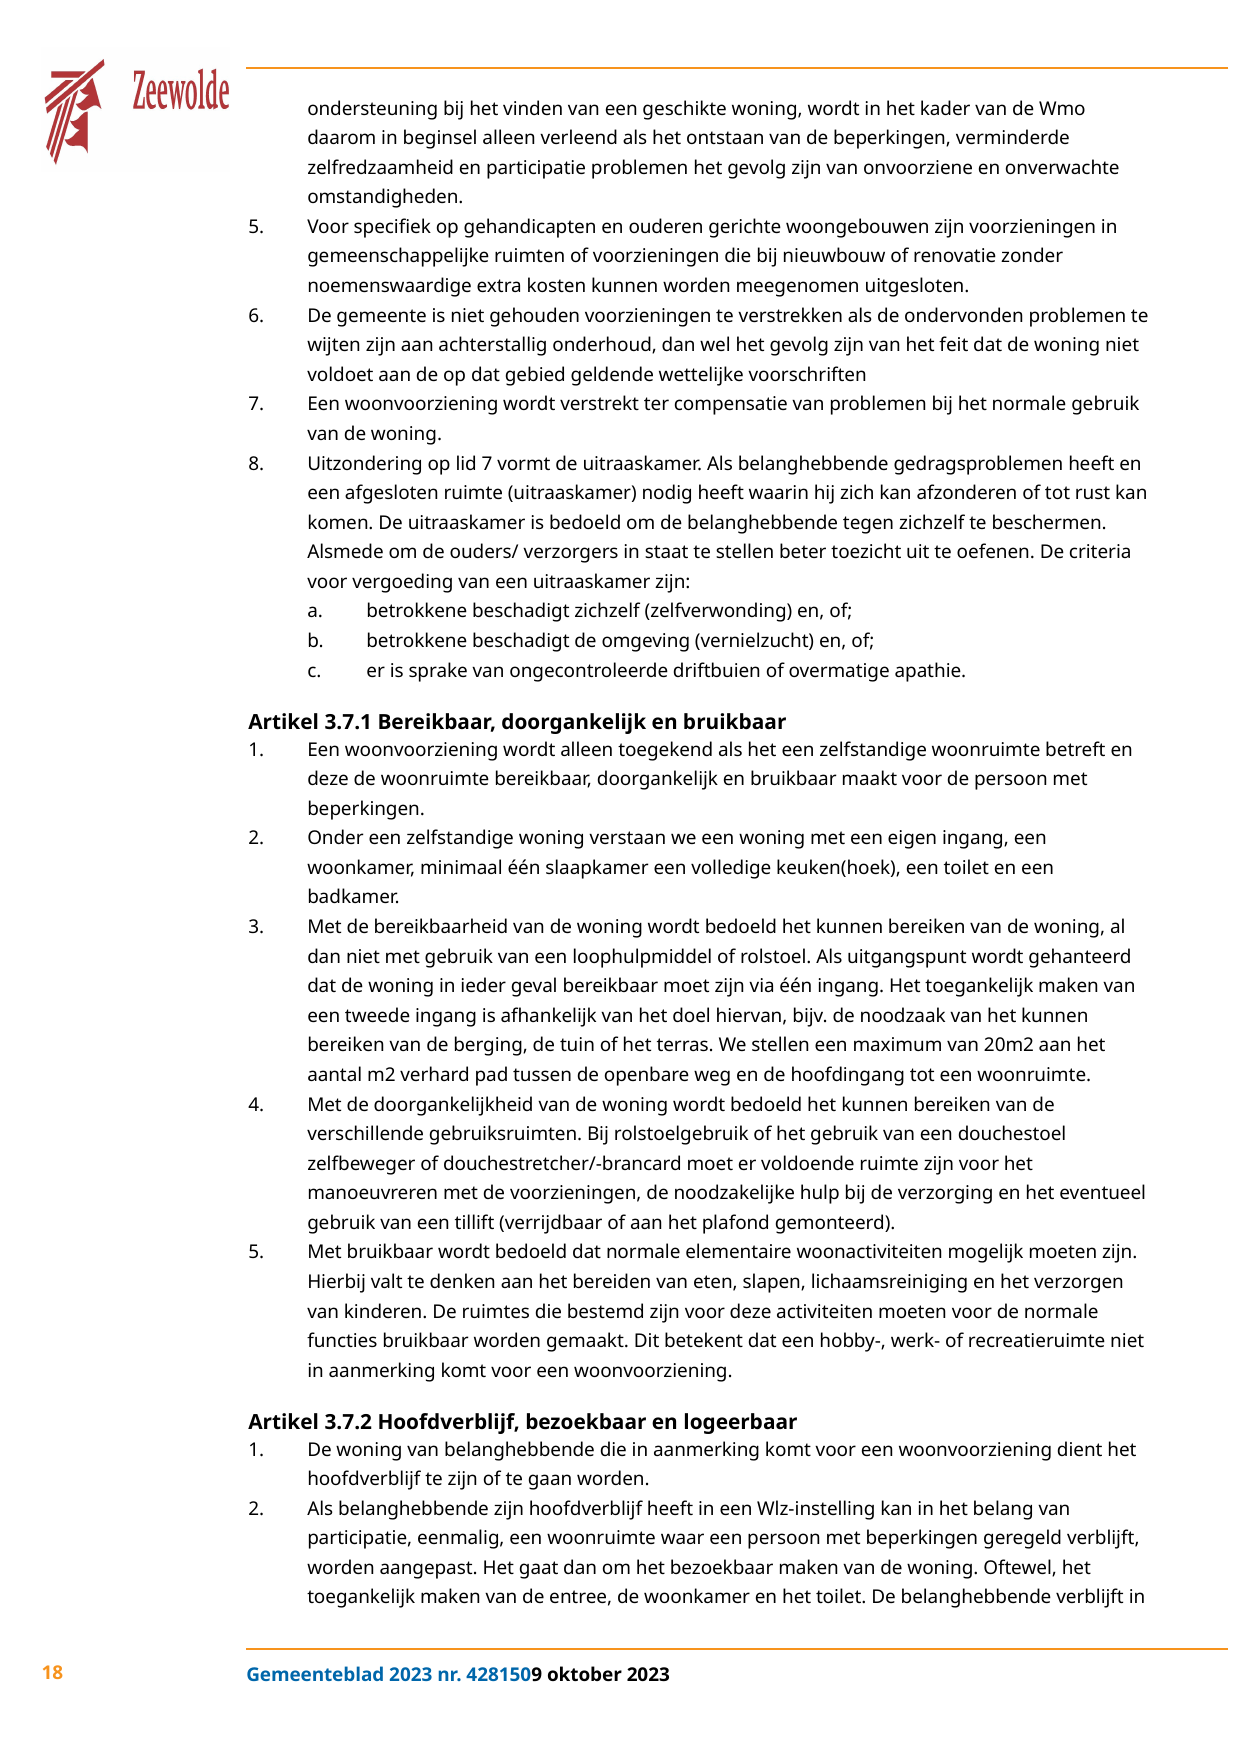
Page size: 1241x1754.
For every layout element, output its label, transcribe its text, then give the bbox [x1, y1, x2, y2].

list Onder een zelfstandige woning verstaan we een woning met een eigen ingang, een woonkamer, minimaal één slaapkamer een volledige keuken(hoek), een toilet en een badkamer. [248, 824, 1152, 909]
list Een woonvoorziening wordt alleen toegekend als het een zelfstandige woonruimte betreft en deze de woonruimte bereikbaar, doorgankelijk en bruikbaar maakt voor de persoon met beperkingen. [248, 736, 1152, 821]
list Met de bereikbaarheid van de woning wordt bedoeld het kunnen bereiken van de woning, al dan niet met gebruik van een loophulpmiddel of rolstoel. Als uitgangspunt wordt gehanteerd dat de woning in ieder geval bereikbaar moet zijn via één ingang. Het toegankelijk maken van een tweede ingang is afhankelijk van het doel hiervan, bijv. de noodzaak van het kunnen bereiken van de berging, de tuin of het terras. We stellen een maximum van 20m2 aan het aantal m2 verhard pad tussen de openbare weg en de hoofdingang tot een woonruimte. [248, 913, 1152, 1087]
list Met bruikbaar wordt bedoeld dat normale elementaire woonactiviteiten mogelijk moeten zijn. Hierbij valt te denken aan het bereiden van eten, slapen, lichaamsreiniging en het verzorgen van kinderen. De ruimtes die bestemd zijn voor deze activiteiten moeten voor de normale functies bruikbaar worden gemaakt. Dit betekent dat een hobby-, werk- of recreatieruimte niet in aanmerking komt voor een woonvoorziening. [248, 1239, 1152, 1383]
list De woning van belanghebbende die in aanmerking komt voor een woonvoorziening dient het hoofdverblijf te zijn of te gaan worden. [248, 1436, 1152, 1491]
list Een woonvoorziening wordt verstrekt ter compensatie van problemen bij het normale gebruik van de woning. [248, 391, 1152, 446]
list Met de doorgankelijkheid van de woning wordt bedoeld het kunnen bereiken van de verschillende gebruiksruimten. Bij rolstoelgebruik of het gebruik van een douchestoel zelfbeweger of douchestretcher/-brancard moet er voldoende ruimte zijn voor het manoeuvreren met de voorzieningen, de noodzakelijke hulp bij de verzorging en het eventueel gebruik van een tillift (verrijdbaar of aan het plafond gemonteerd). [248, 1091, 1152, 1235]
list De gemeente is niet gehouden voorzieningen te verstrekken als de ondervonden problemen te wijten zijn aan achterstallig onderhoud, dan wel het gevolg zijn van het feit dat de woning niet voldoet aan de op dat gebied geldende wettelijke voorschriften [248, 302, 1152, 387]
text Artikel 3.7.1 Bereikbaar, doorgankelijk en bruikbaar [248, 707, 1152, 736]
list ondersteuning bij het vinden van een geschikte woning, wordt in het kader van de Wmo daarom in beginsel alleen verleend als het ontstaan van de beperkingen, verminderde zelfredzaamheid en participatie problemen het gevolg zijn van onvoorziene en onverwachte omstandigheden. [248, 95, 1152, 209]
list betrokkene beschadigt zichzelf (zelfverwonding) en, of; [307, 598, 1152, 623]
list er is sprake van ongecontroleerde driftbuien of overmatige apathie. [307, 657, 1152, 683]
list Uitzondering op lid 7 vormt de uitraaskamer. Als belanghebbende gedragsproblemen heeft en een afgesloten ruimte (uitraaskamer) nodig heeft waarin hij zich kan afzonderen of tot rust kan komen. De uitraaskamer is bedoeld om de belanghebbende tegen zichzelf te beschermen. Alsmede om de ouders/ verzorgers in staat te stellen beter toezicht uit te oefenen. De criteria voor vergoeding van een uitraaskamer zijn: [248, 450, 1152, 594]
list Voor specifiek op gehandicapten en ouderen gerichte woongebouwen zijn voorzieningen in gemeenschappelijke ruimten of voorzieningen die bij nieuwbouw of renovatie zonder noemenswaardige extra kosten kunnen worden meegenomen uitgesloten. [248, 213, 1152, 298]
list Als belanghebbende zijn hoofdverblijf heeft in een Wlz-instelling kan in het belang van participatie, eenmalig, een woonruimte waar een persoon met beperkingen geregeld verblijft, worden aangepast. Het gaat dan om het bezoekbaar maken van de woning. Oftewel, het toegankelijk maken van de entree, de woonkamer en het toilet. De belanghebbende verblijft in [248, 1495, 1152, 1609]
picture [41, 47, 231, 172]
text Artikel 3.7.2 Hoofdverblijf, bezoekbaar en logeerbaar [248, 1407, 1152, 1436]
list betrokkene beschadigt de omgeving (vernielzucht) en, of; [307, 627, 1152, 653]
